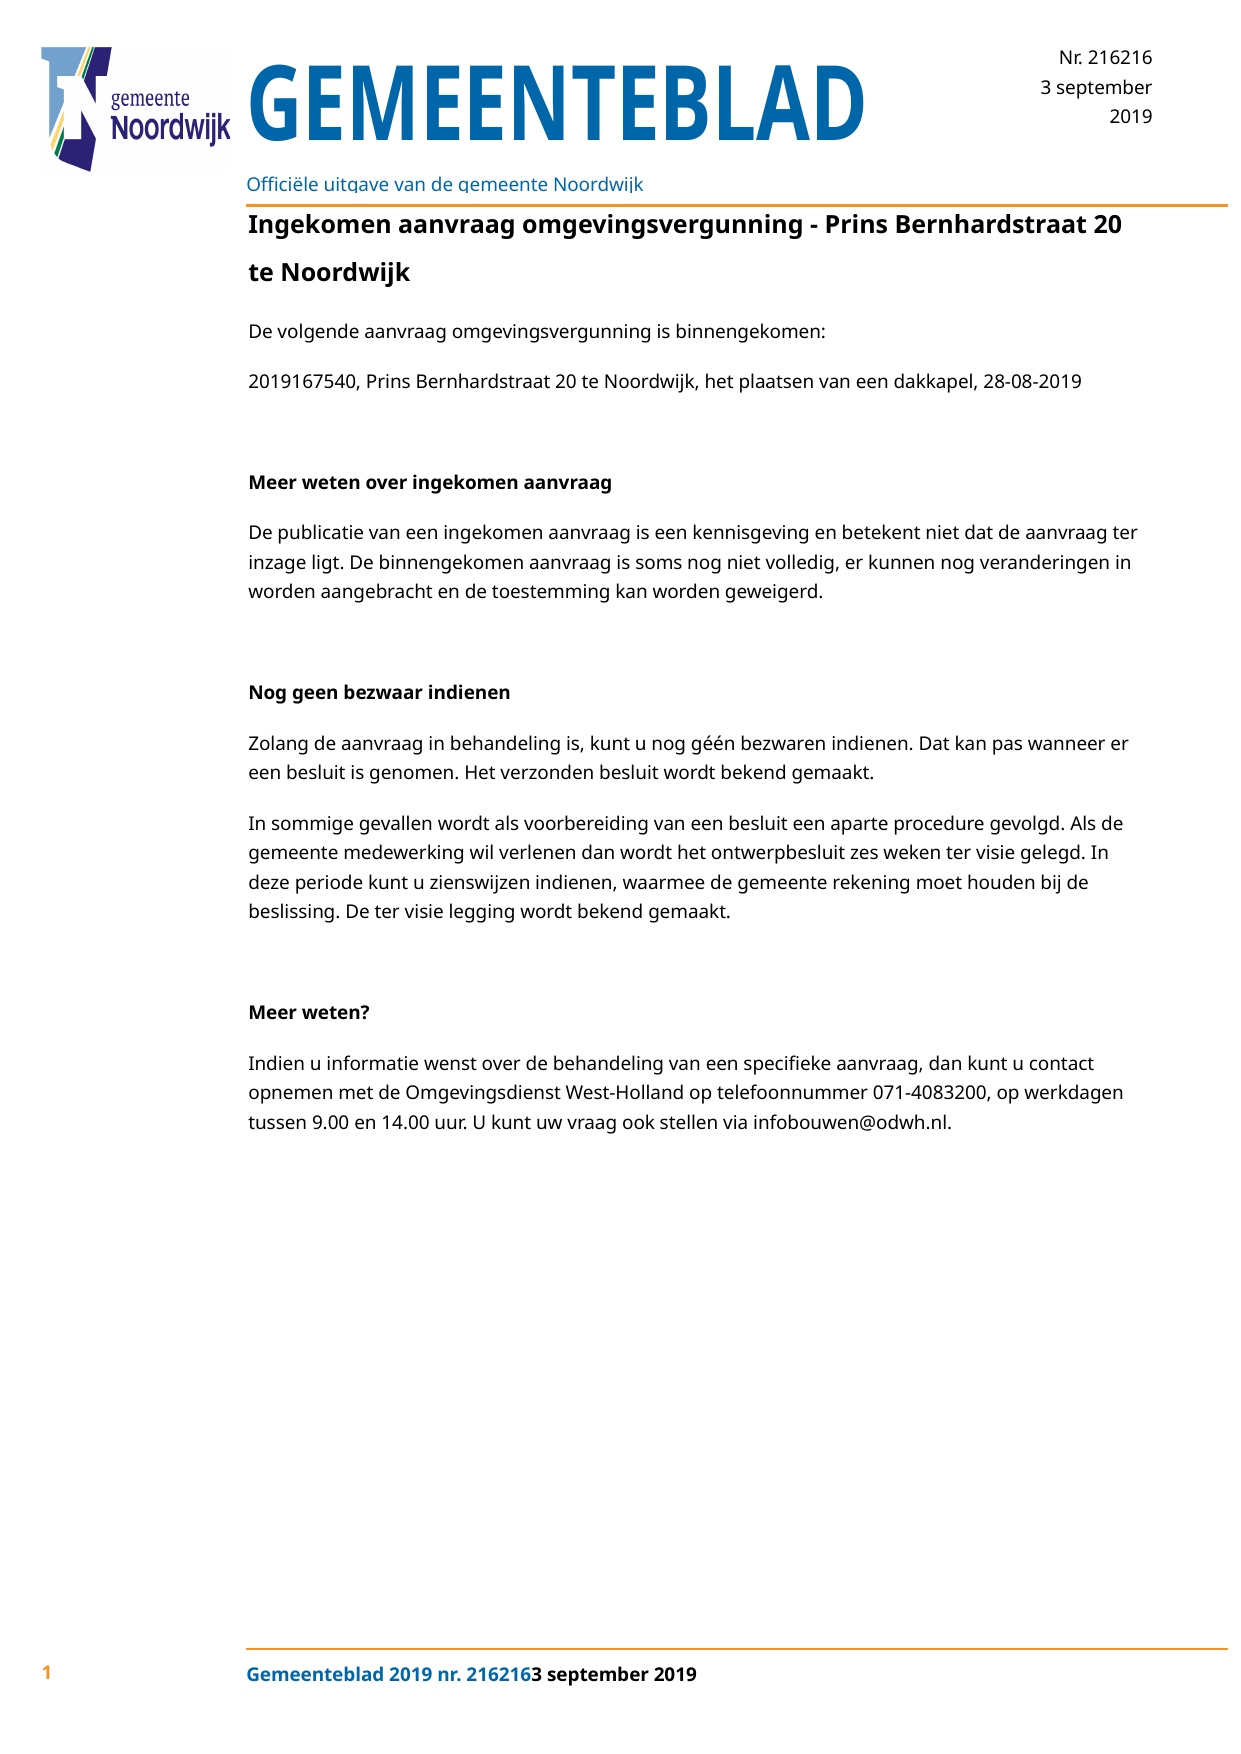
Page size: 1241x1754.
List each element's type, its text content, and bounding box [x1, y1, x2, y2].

picture [41, 47, 231, 172]
text Meer weten over ingekomen aanvraag [248, 469, 1152, 495]
text Nog geen bezwaar indienen [248, 679, 1152, 705]
text Indien u informatie wenst over de behandeling van een specifieke aanvraag, dan kunt u contact opnemen met de Omgevingsdienst West-Holland op telefoonnummer 071-4083200, op werkdagen tussen 9.00 en 14.00 uur. U kunt uw vraag ook stellen via infobouwen@odwh.nl. [248, 1050, 1152, 1135]
text In sommige gevallen wordt als voorbereiding van een besluit een aparte procedure gevolgd. Als de gemeente medewerking wil verlenen dan wordt het ontwerpbesluit zes weken ter visie gelegd. In deze periode kunt u zienswijzen indienen, waarmee de gemeente rekening moet houden bij de beslissing. De ter visie legging wordt bekend gemaakt. [248, 810, 1152, 924]
text Meer weten? [248, 999, 1152, 1025]
text Ingekomen aanvraag omgevingsvergunning - Prins Bernhardstraat 20 te Noordwijk [248, 207, 1152, 288]
text Zolang de aanvraag in behandeling is, kunt u nog géén bezwaren indienen. Dat kan pas wanneer er een besluit is genomen. Het verzonden besluit wordt bekend gemaakt. [248, 730, 1152, 785]
text De publicatie van een ingekomen aanvraag is een kennisgeving en betekent niet dat de aanvraag ter inzage ligt. De binnengekomen aanvraag is soms nog niet volledig, er kunnen nog veranderingen in worden aangebracht en de toestemming kan worden geweigerd. [248, 519, 1152, 604]
text De volgende aanvraag omgevingsvergunning is binnengekomen: [248, 318, 1152, 344]
text 2019167540, Prins Bernhardstraat 20 te Noordwijk, het plaatsen van een dakkapel, 28-08-2019 [248, 368, 1152, 394]
